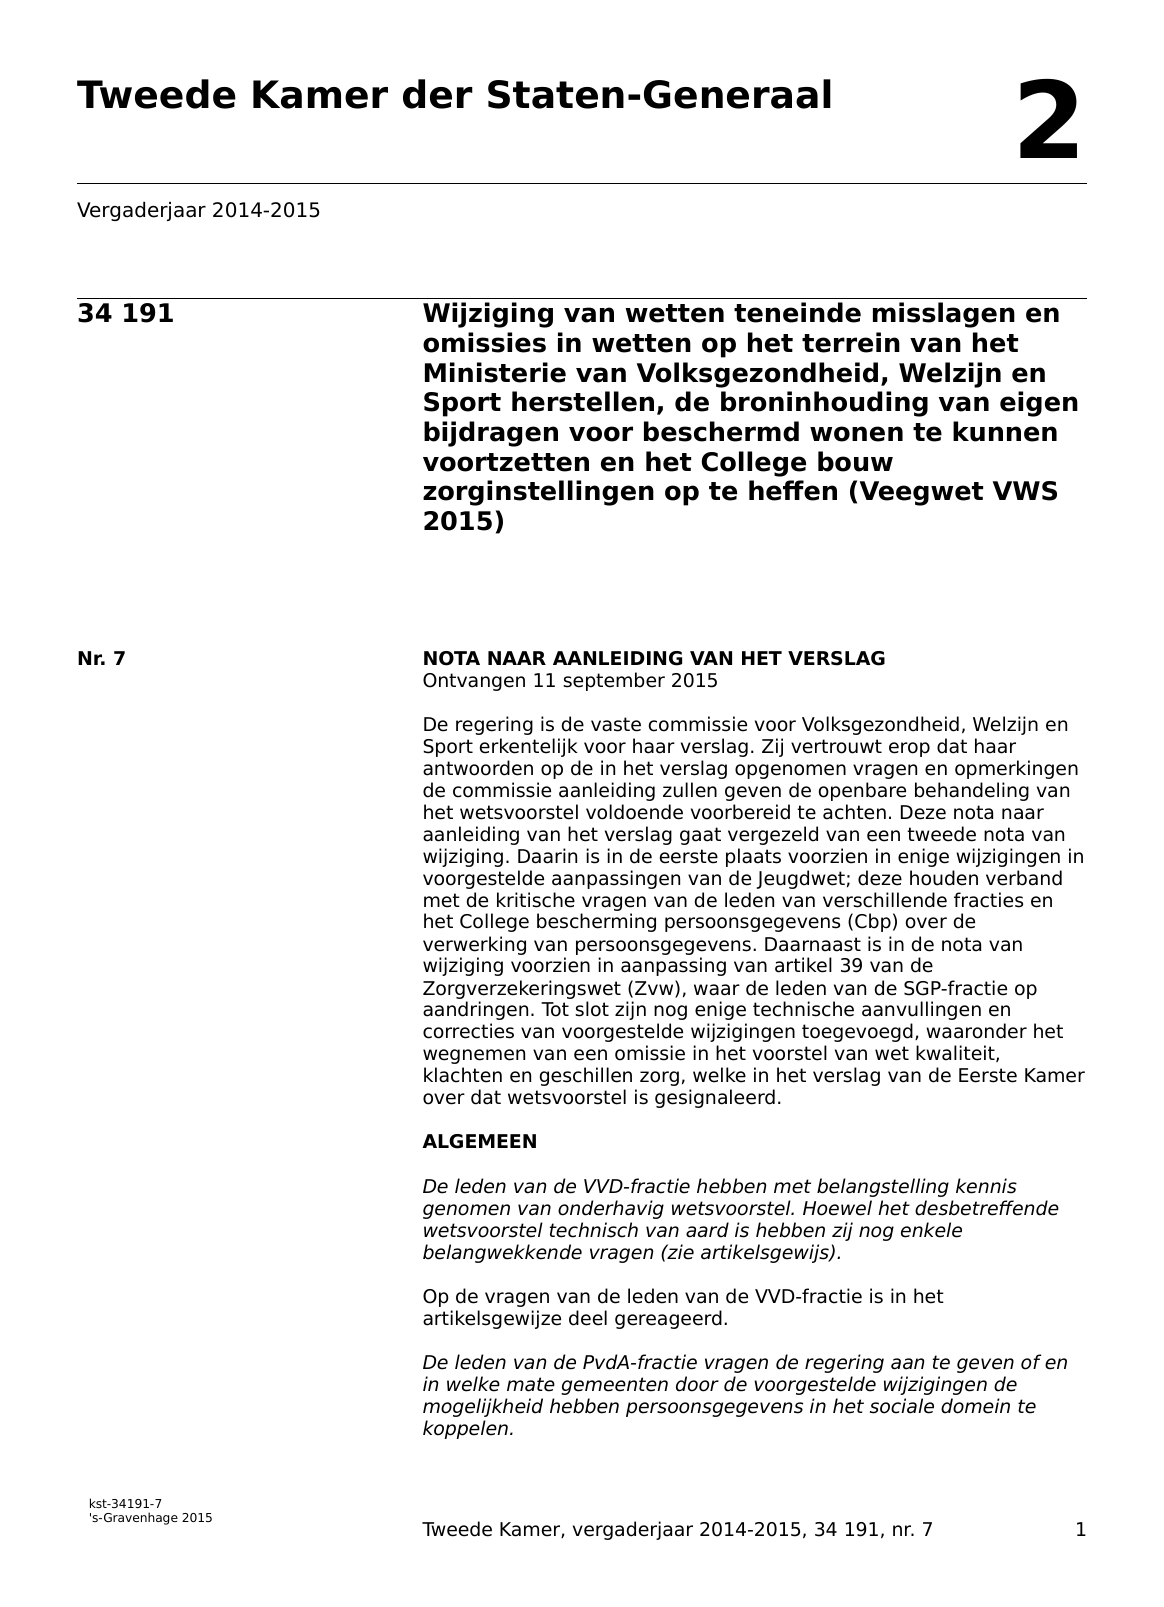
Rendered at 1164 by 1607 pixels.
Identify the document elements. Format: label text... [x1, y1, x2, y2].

text Op de vragen van de leden van de VVD-fractie is in het artikelsgewijze deel gereageerd. [422, 1286, 1087, 1330]
table_cell Vergaderjaar 2014-2015 [77, 184, 1087, 298]
subtitle ALGEMEEN [422, 1131, 1087, 1153]
table_header Tweede Kamer der Staten-Generaal [77, 59, 886, 183]
text De regering is de vaste commissie voor Volksgezondheid, Welzijn en Sport erkentelijk voor haar verslag. Zij vertrouwt erop dat haar antwoorden op de in het verslag opgenomen vragen en opmerkingen de commissie aanleiding zullen geven de openbare behandeling van het wetsvoorstel voldoende voorbereid te achten. Deze nota naar aanleiding van het verslag gaat vergezeld van een tweede nota van wijziging. Daarin is in de eerste plaats voorzien in enige wijzigingen in voorgestelde aanpassingen van de Jeugdwet; deze houden verband met de kritische vragen van de leden van verschillende fracties en het College bescherming persoonsgegevens (Cbp) over de verwerking van persoonsgegevens. Daarnaast is in de nota van wijziging voorzien in aanpassing van artikel 39 van de Zorgverzekeringswet (Zvw), waar de leden van de SGP-fractie op aandringen. Tot slot zijn nog enige technische aanvullingen en correcties van voorgestelde wijzigingen toegevoegd, waaronder het wegnemen van een omissie in het voorstel van wet kwaliteit, klachten en geschillen zorg, welke in het verslag van de Eerste Kamer over dat wetsvoorstel is gesignaleerd. [422, 714, 1087, 1109]
text kst-34191-7 [88, 1497, 323, 1511]
subtitle 34 191 Wijziging van wetten teneinde misslagen en omissies in wetten op het terrein van het Ministerie van Volksgezondheid, Welzijn en Sport herstellen, de broninhouding van eigen bijdragen voor beschermd wonen te kunnen voortzetten en het College bouw zorginstellingen op te heffen (Veegwet VWS 2015) [77, 299, 1087, 536]
subtitle Nr. 7 NOTA NAAR AANLEIDING VAN HET VERSLAG [77, 647, 1087, 669]
table_header 2 [886, 59, 1087, 183]
text 's-Gravenhage 2015 [88, 1511, 323, 1525]
text De leden van de PvdA-fractie vragen de regering aan te geven of en in welke mate gemeenten door de voorgestelde wijzigingen de mogelijkheid hebben persoonsgegevens in het sociale domein te koppelen. [422, 1352, 1087, 1440]
text Ontvangen 11 september 2015 [422, 669, 1087, 691]
text De leden van de VVD-fractie hebben met belangstelling kennis genomen van onderhavig wetsvoorstel. Hoewel het desbetreffende wetsvoorstel technisch van aard is hebben zij nog enkele belangwekkende vragen (zie artikelsgewijs). [422, 1176, 1087, 1263]
